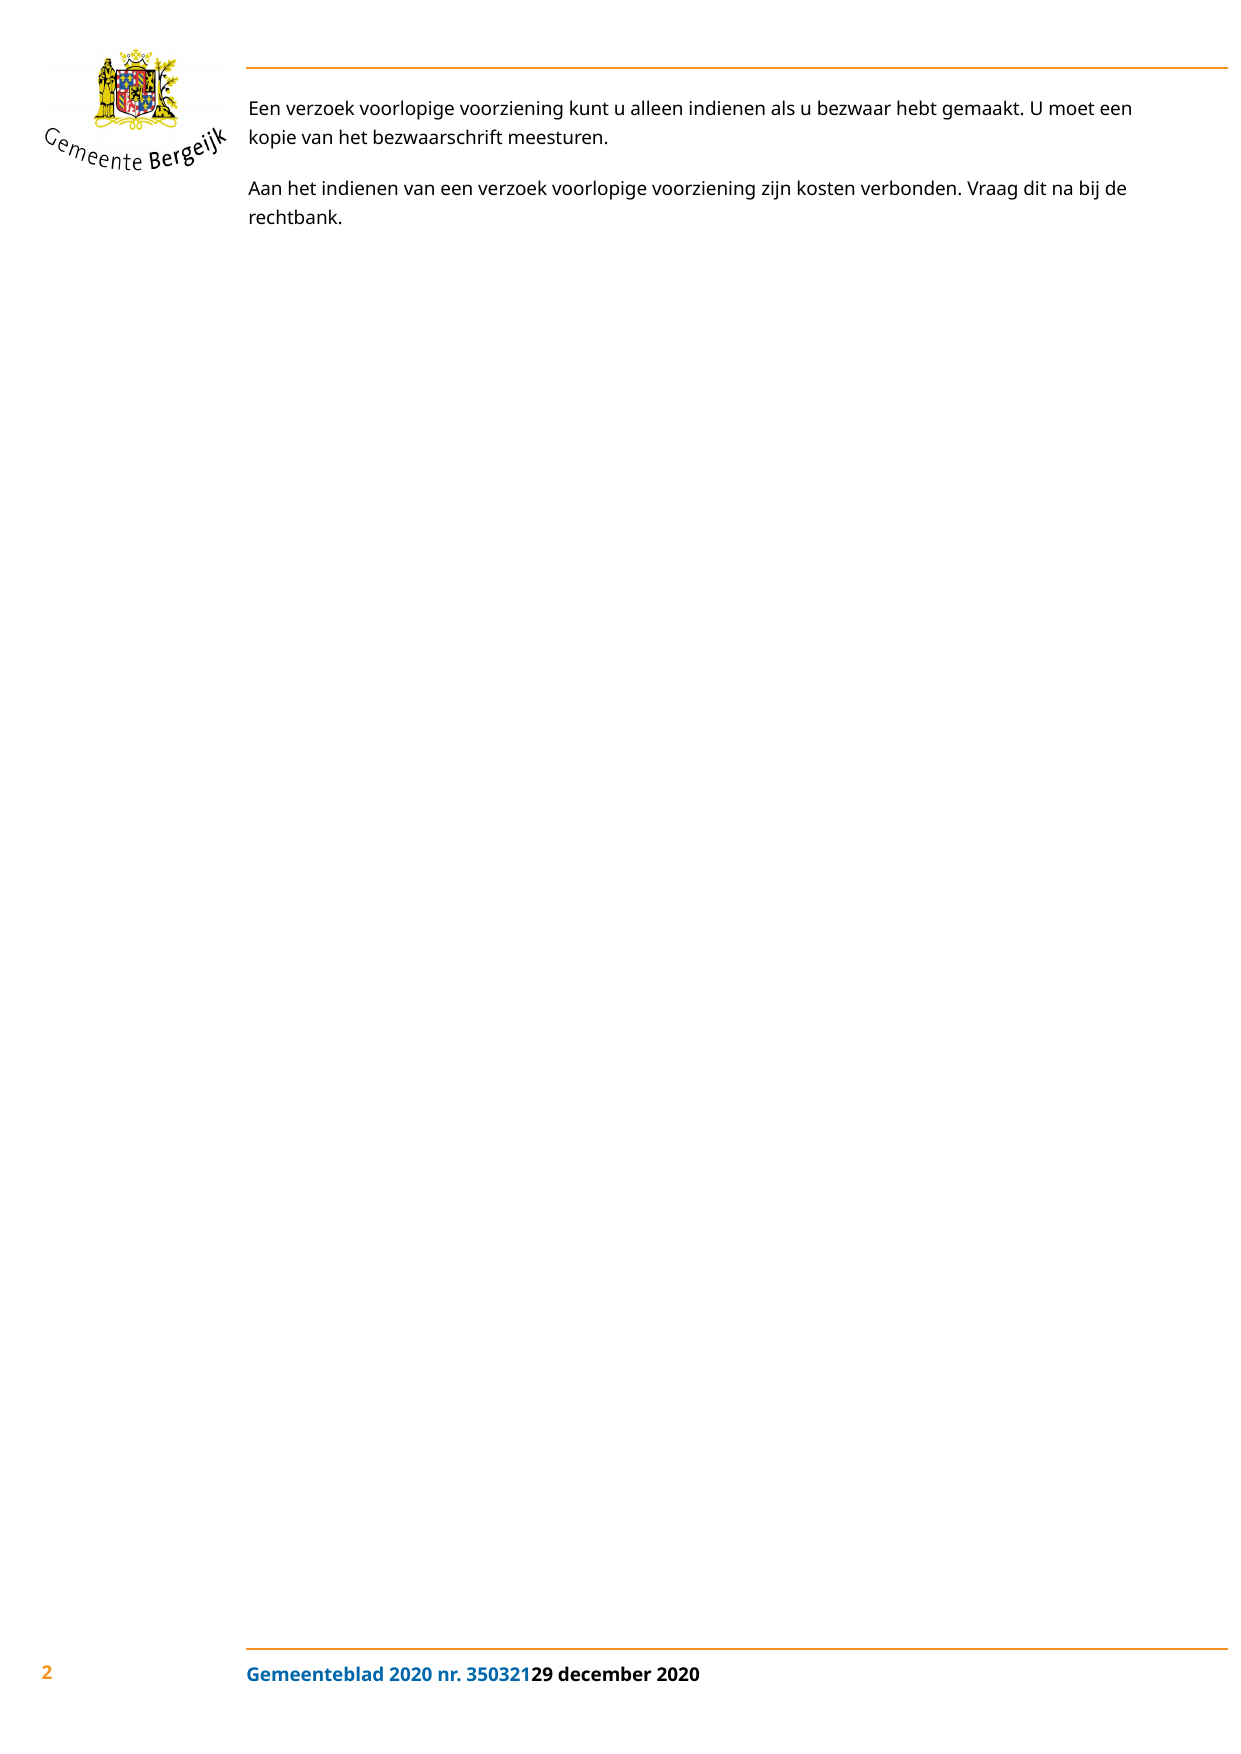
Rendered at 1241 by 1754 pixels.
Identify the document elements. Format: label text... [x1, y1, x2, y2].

picture [41, 47, 231, 172]
text Een verzoek voorlopige voorziening kunt u alleen indienen als u bezwaar hebt gemaakt. U moet een kopie van het bezwaarschrift meesturen. [248, 95, 1152, 150]
text Aan het indienen van een verzoek voorlopige voorziening zijn kosten verbonden. Vraag dit na bij de rechtbank. [248, 175, 1152, 230]
